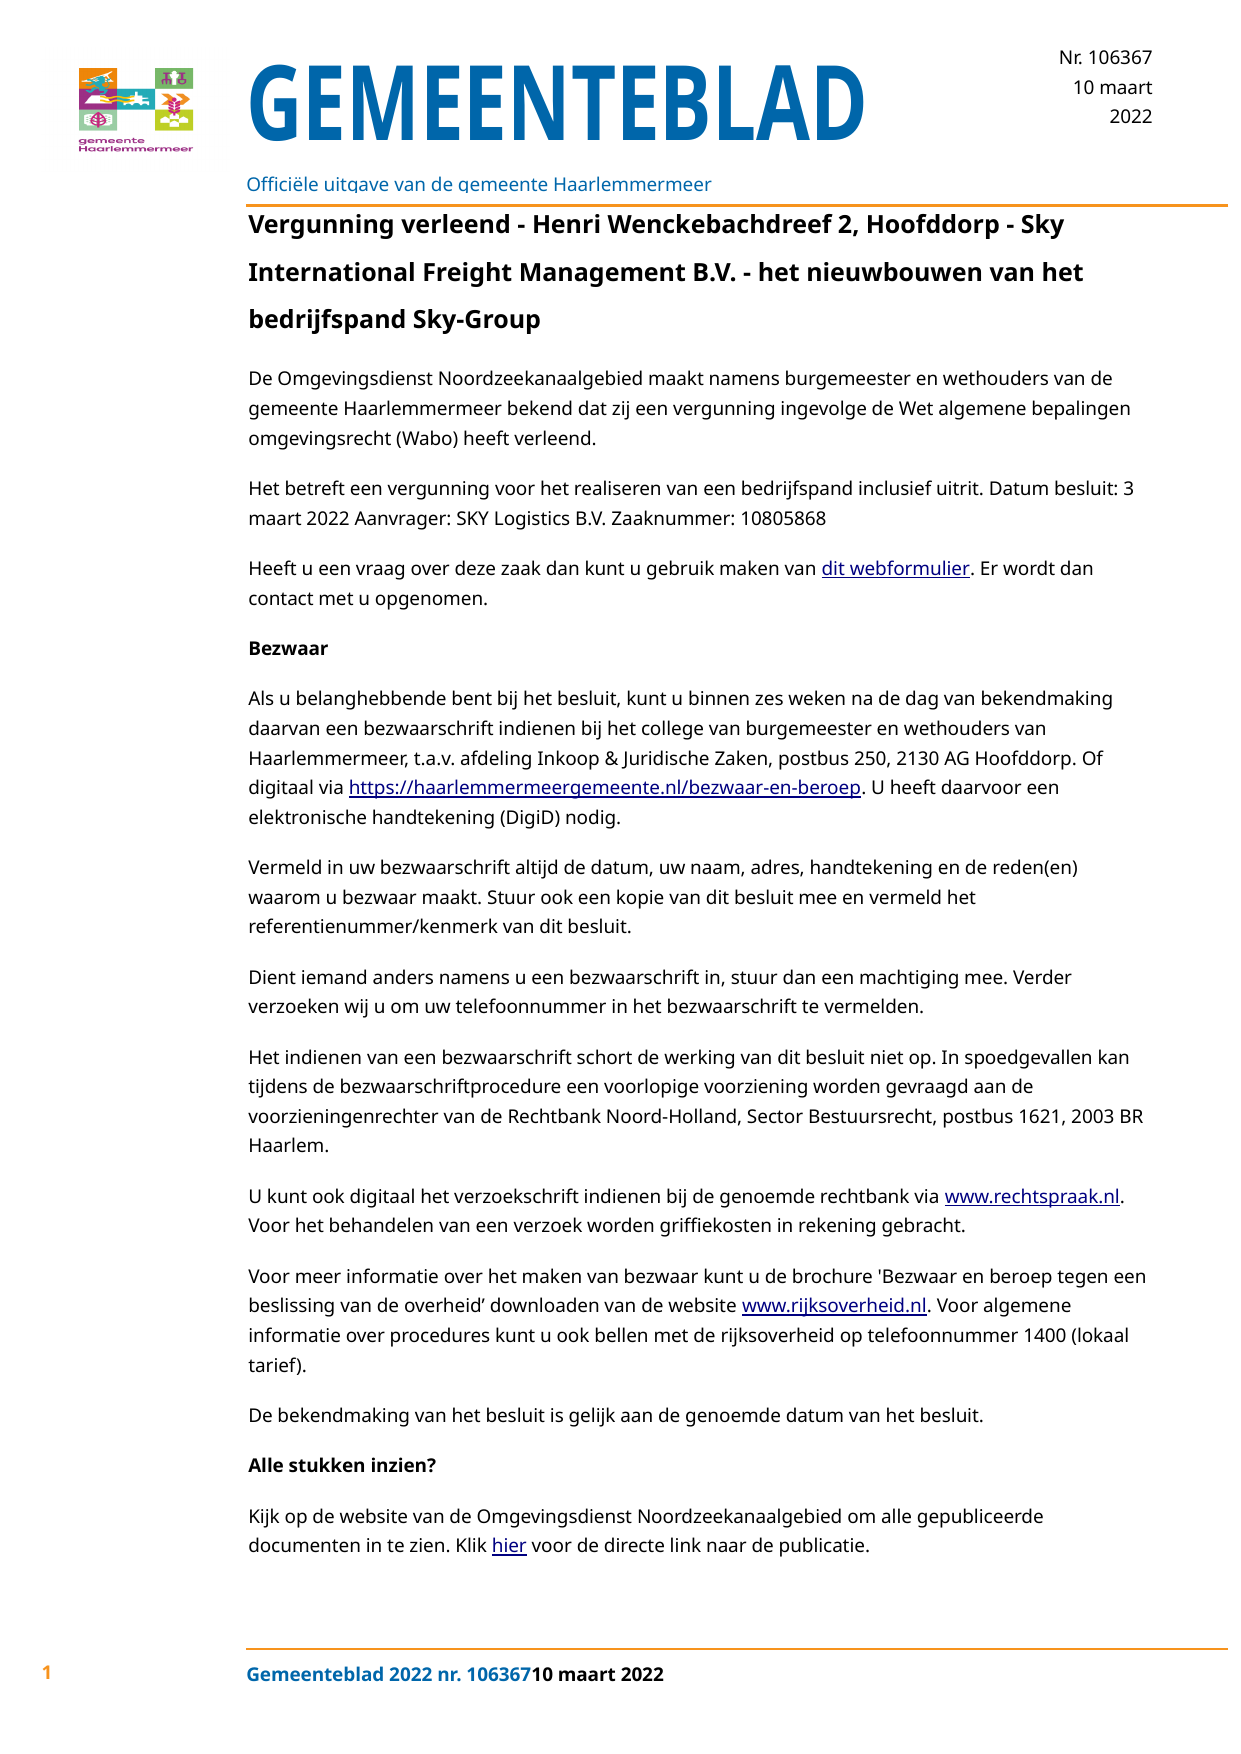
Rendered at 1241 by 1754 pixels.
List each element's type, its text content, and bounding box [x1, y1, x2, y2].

text Vergunning verleend - Henri Wenckebachdreef 2, Hoofddorp - Sky International Freight Management B.V. - het nieuwbouwen van het bedrijfspand Sky-Group [248, 207, 1152, 336]
text Dient iemand anders namens u een bezwaarschrift in, stuur dan een machtiging mee. Verder verzoeken wij u om uw telefoonnummer in het bezwaarschrift te vermelden. [248, 964, 1152, 1019]
text U kunt ook digitaal het verzoekschrift indienen bij de genoemde rechtbank via www.rechtspraak.nl. Voor het behandelen van een verzoek worden griffiekosten in rekening gebracht. [248, 1183, 1152, 1238]
text Vermeld in uw bezwaarschrift altijd de datum, uw naam, adres, handtekening en de reden(en) waarom u bezwaar maakt. Stuur ook een kopie van dit besluit mee en vermeld het referentienummer/kenmerk van dit besluit. [248, 854, 1152, 939]
text Voor meer informatie over het maken van bezwaar kunt u de brochure 'Bezwaar en beroep tegen een beslissing van de overheid’ downloaden van de website www.rijksoverheid.nl. Voor algemene informatie over procedures kunt u ook bellen met de rijksoverheid op telefoonnummer 1400 (lokaal tarief). [248, 1263, 1152, 1377]
text Heeft u een vraag over deze zaak dan kunt u gebruik maken van dit webformulier. Er wordt dan contact met u opgenomen. [248, 555, 1152, 610]
text De bekendmaking van het besluit is gelijk aan de genoemde datum van het besluit. [248, 1402, 1152, 1428]
text Alle stukken inzien? [248, 1453, 1152, 1478]
text Bezwaar [248, 635, 1152, 661]
text Het betreft een vergunning voor het realiseren van een bedrijfspand inclusief uitrit. Datum besluit: 3 maart 2022 Aanvrager: SKY Logistics B.V. Zaaknummer: 10805868 [248, 475, 1152, 530]
picture [41, 47, 231, 172]
text Als u belanghebbende bent bij het besluit, kunt u binnen zes weken na de dag van bekendmaking daarvan een bezwaarschrift indienen bij het college van burgemeester en wethouders van Haarlemmermeer, t.a.v. afdeling Inkoop & Juridische Zaken, postbus 250, 2130 AG Hoofddorp. Of digitaal via https://haarlemmermeergemeente.nl/bezwaar-en-beroep. U heeft daarvoor een elektronische handtekening (DigiD) nodig. [248, 686, 1152, 829]
text Kijk op de website van de Omgevingsdienst Noordzeekanaalgebied om alle gepubliceerde documenten in te zien. Klik hier voor de directe link naar de publicatie. [248, 1503, 1152, 1558]
text Het indienen van een bezwaarschrift schort de werking van dit besluit niet op. In spoedgevallen kan tijdens de bezwaarschriftprocedure een voorlopige voorziening worden gevraagd aan de voorzieningenrechter van de Rechtbank Noord-Holland, Sector Bestuursrecht, postbus 1621, 2003 BR Haarlem. [248, 1044, 1152, 1158]
text De Omgevingsdienst Noordzeekanaalgebied maakt namens burgemeester en wethouders van de gemeente Haarlemmermeer bekend dat zij een vergunning ingevolge de Wet algemene bepalingen omgevingsrecht (Wabo) heeft verleend. [248, 366, 1152, 450]
